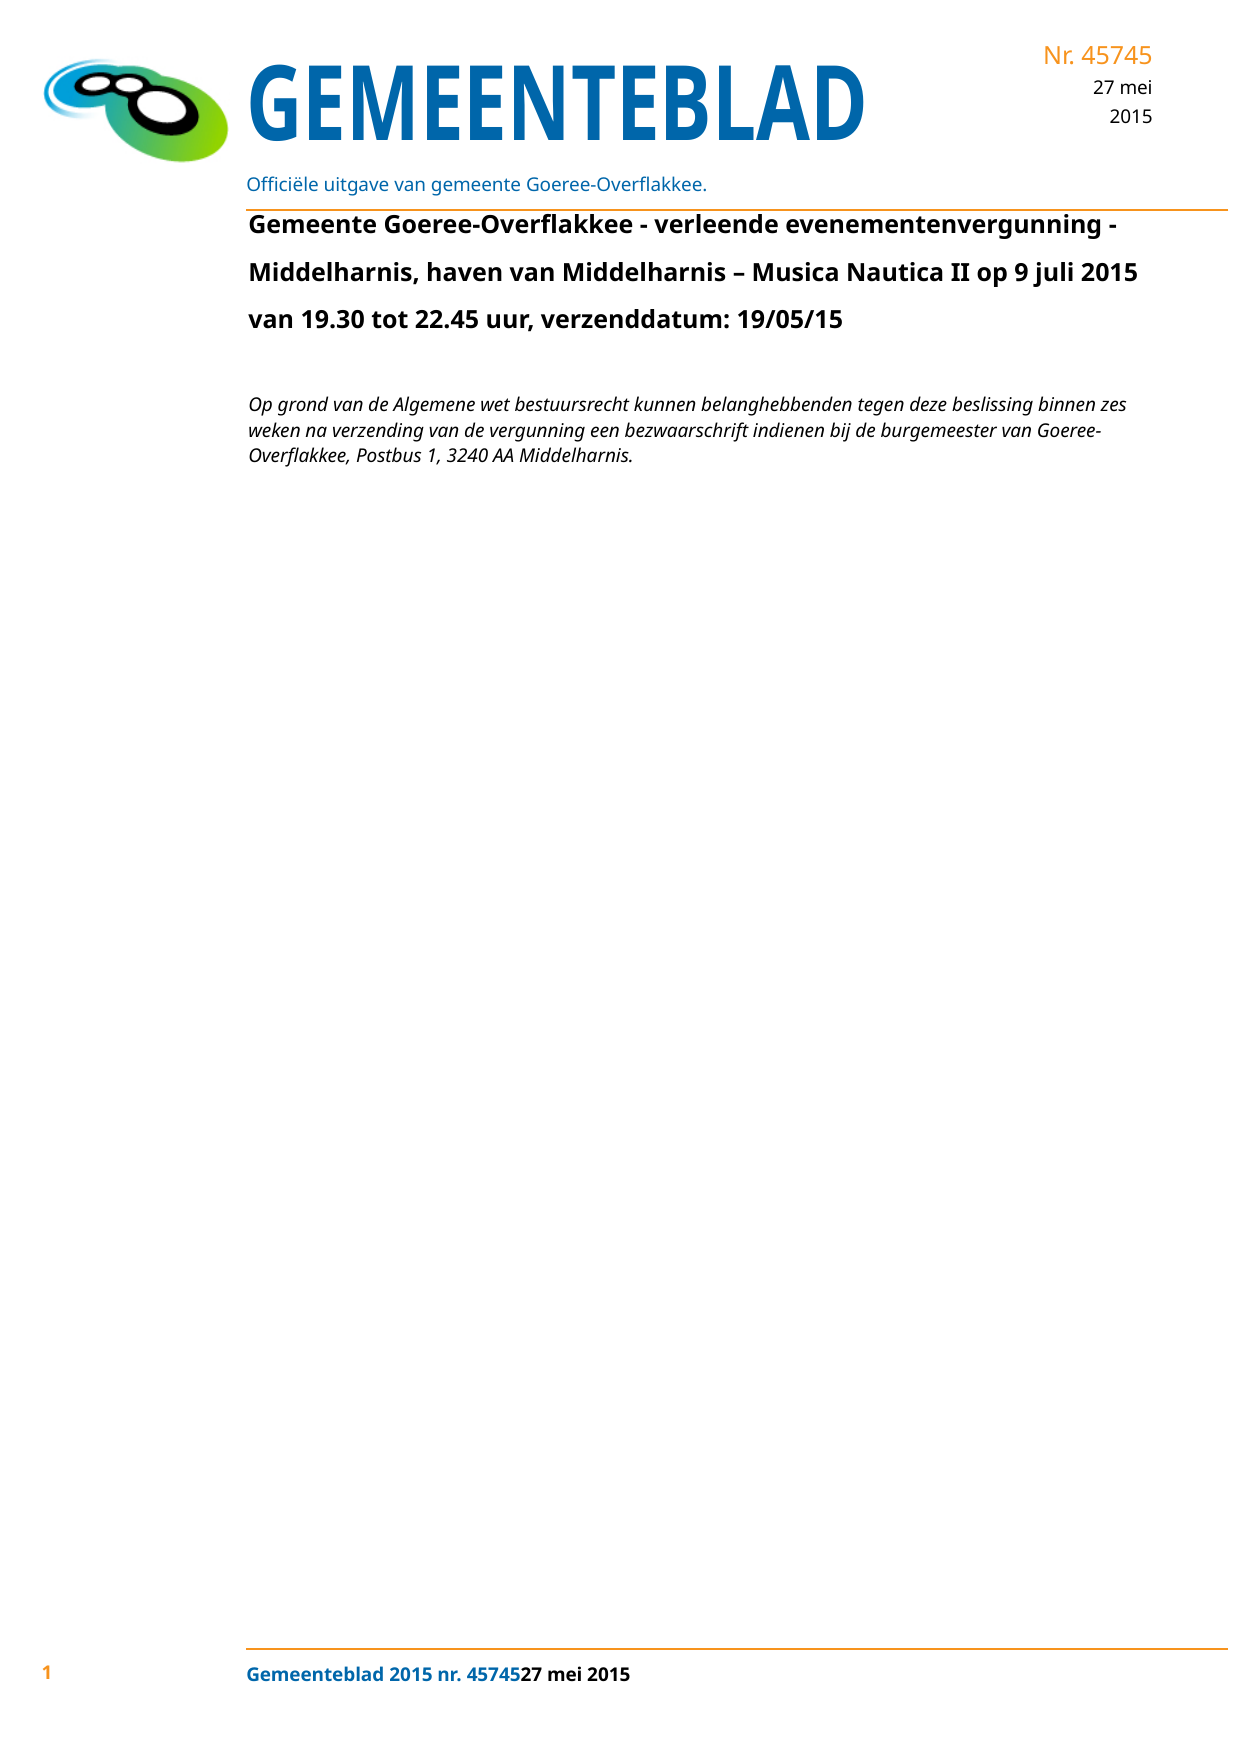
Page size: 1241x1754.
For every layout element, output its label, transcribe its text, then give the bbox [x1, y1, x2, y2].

text Gemeente Goeree-Overflakkee - verleende evenementenvergunning - Middelharnis, haven van Middelharnis – Musica Nautica II op 9 juli 2015 van 19.30 tot 22.45 uur, verzenddatum: 19/05/15 [248, 211, 1152, 336]
picture [41, 47, 231, 172]
text Op grond van de Algemene wet bestuursrecht kunnen belanghebbenden tegen deze beslissing binnen zes weken na verzending van de vergunning een bezwaarschrift indienen bij de burgemeester van Goeree-Overflakkee, Postbus 1, 3240 AA Middelharnis. [248, 391, 1152, 468]
